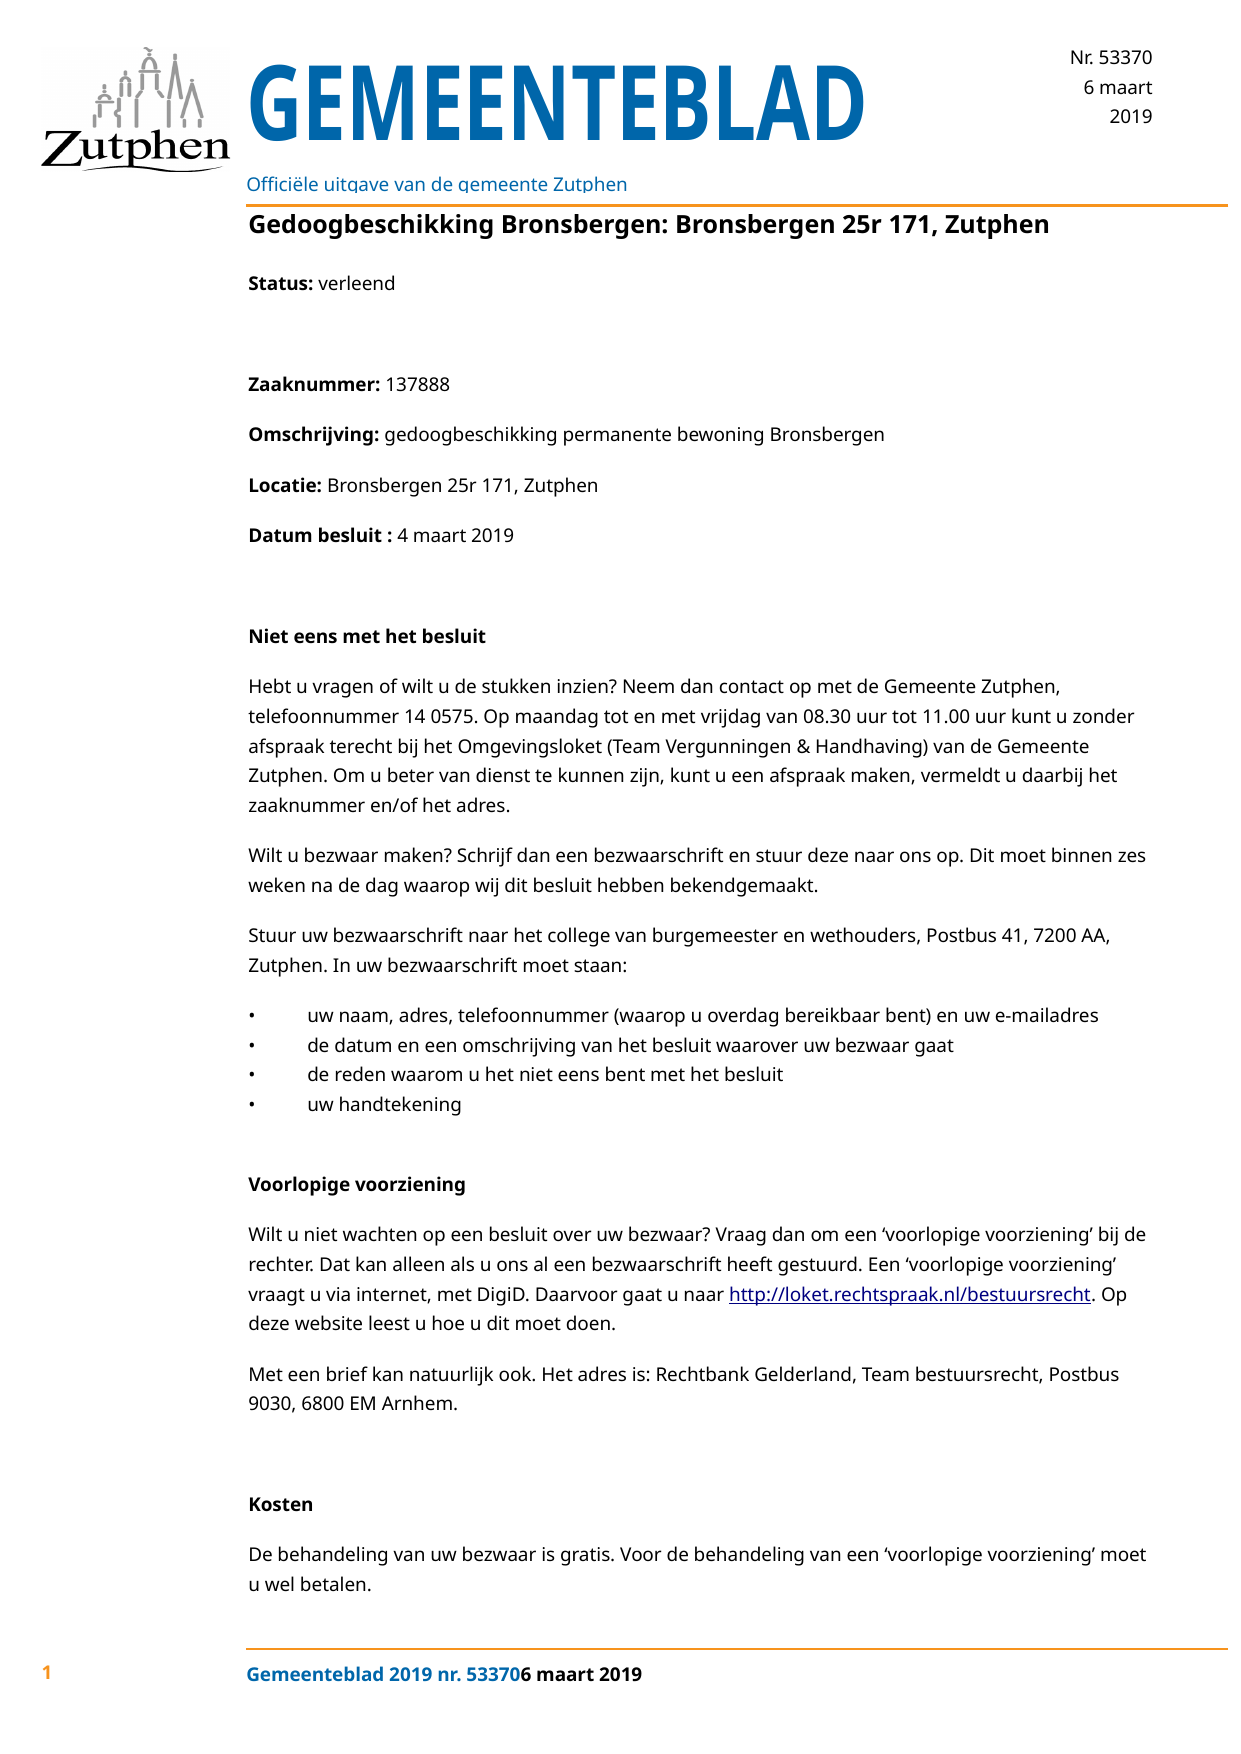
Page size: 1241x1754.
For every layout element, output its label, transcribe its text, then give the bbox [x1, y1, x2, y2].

text Niet eens met het besluit [248, 623, 1152, 649]
text Voorlopige voorziening [248, 1171, 1152, 1197]
text Wilt u niet wachten op een besluit over uw bezwaar? Vraag dan om een ‘voorlopige voorziening’ bij de rechter. Dat kan alleen als u ons al een bezwaarschrift heeft gestuurd. Een ‘voorlopige voorziening’ vraagt u via internet, met DigiD. Daarvoor gaat u naar http://loket.rechtspraak.nl/bestuursrecht. Op deze website leest u hoe u dit moet doen. [248, 1222, 1152, 1336]
text Wilt u bezwaar maken? Schrijf dan een bezwaarschrift en stuur deze naar ons op. Dit moet binnen zes weken na de dag waarop wij dit besluit hebben bekendgemaakt. [248, 842, 1152, 898]
text Omschrijving: gedoogbeschikking permanente bewoning Bronsbergen [248, 422, 1152, 447]
text Met een brief kan natuurlijk ook. Het adres is: Rechtbank Gelderland, Team bestuursrecht, Postbus 9030, 6800 EM Arnhem. [248, 1361, 1152, 1416]
text Stuur uw bezwaarschrift naar het college van burgemeester en wethouders, Postbus 41, 7200 AA, Zutphen. In uw bezwaarschrift moet staan: [248, 922, 1152, 978]
text Locatie: Bronsbergen 25r 171, Zutphen [248, 472, 1152, 498]
list uw handtekening [248, 1091, 1152, 1117]
text Datum besluit : 4 maart 2019 [248, 522, 1152, 548]
list de reden waarom u het niet eens bent met het besluit [248, 1062, 1152, 1087]
text Kosten [248, 1491, 1152, 1517]
picture [41, 47, 231, 172]
list de datum en een omschrijving van het besluit waarover uw bezwaar gaat [248, 1032, 1152, 1058]
text Gedoogbeschikking Bronsbergen: Bronsbergen 25r 171, Zutphen [248, 207, 1152, 241]
text Hebt u vragen of wilt u de stukken inzien? Neem dan contact op met de Gemeente Zutphen, telefoonnummer 14 0575. Op maandag tot en met vrijdag van 08.30 uur tot 11.00 uur kunt u zonder afspraak terecht bij het Omgevingsloket (Team Vergunningen & Handhaving) van de Gemeente Zutphen. Om u beter van dienst te kunnen zijn, kunt u een afspraak maken, vermeldt u daarbij het zaaknummer en/of het adres. [248, 674, 1152, 818]
list uw naam, adres, telefoonnummer (waarop u overdag bereikbaar bent) en uw e-mailadres [248, 1002, 1152, 1028]
text Status: verleend [248, 270, 1152, 296]
text De behandeling van uw bezwaar is gratis. Voor de behandeling van een ‘voorlopige voorziening’ moet u wel betalen. [248, 1542, 1152, 1597]
text Zaaknummer: 137888 [248, 371, 1152, 397]
